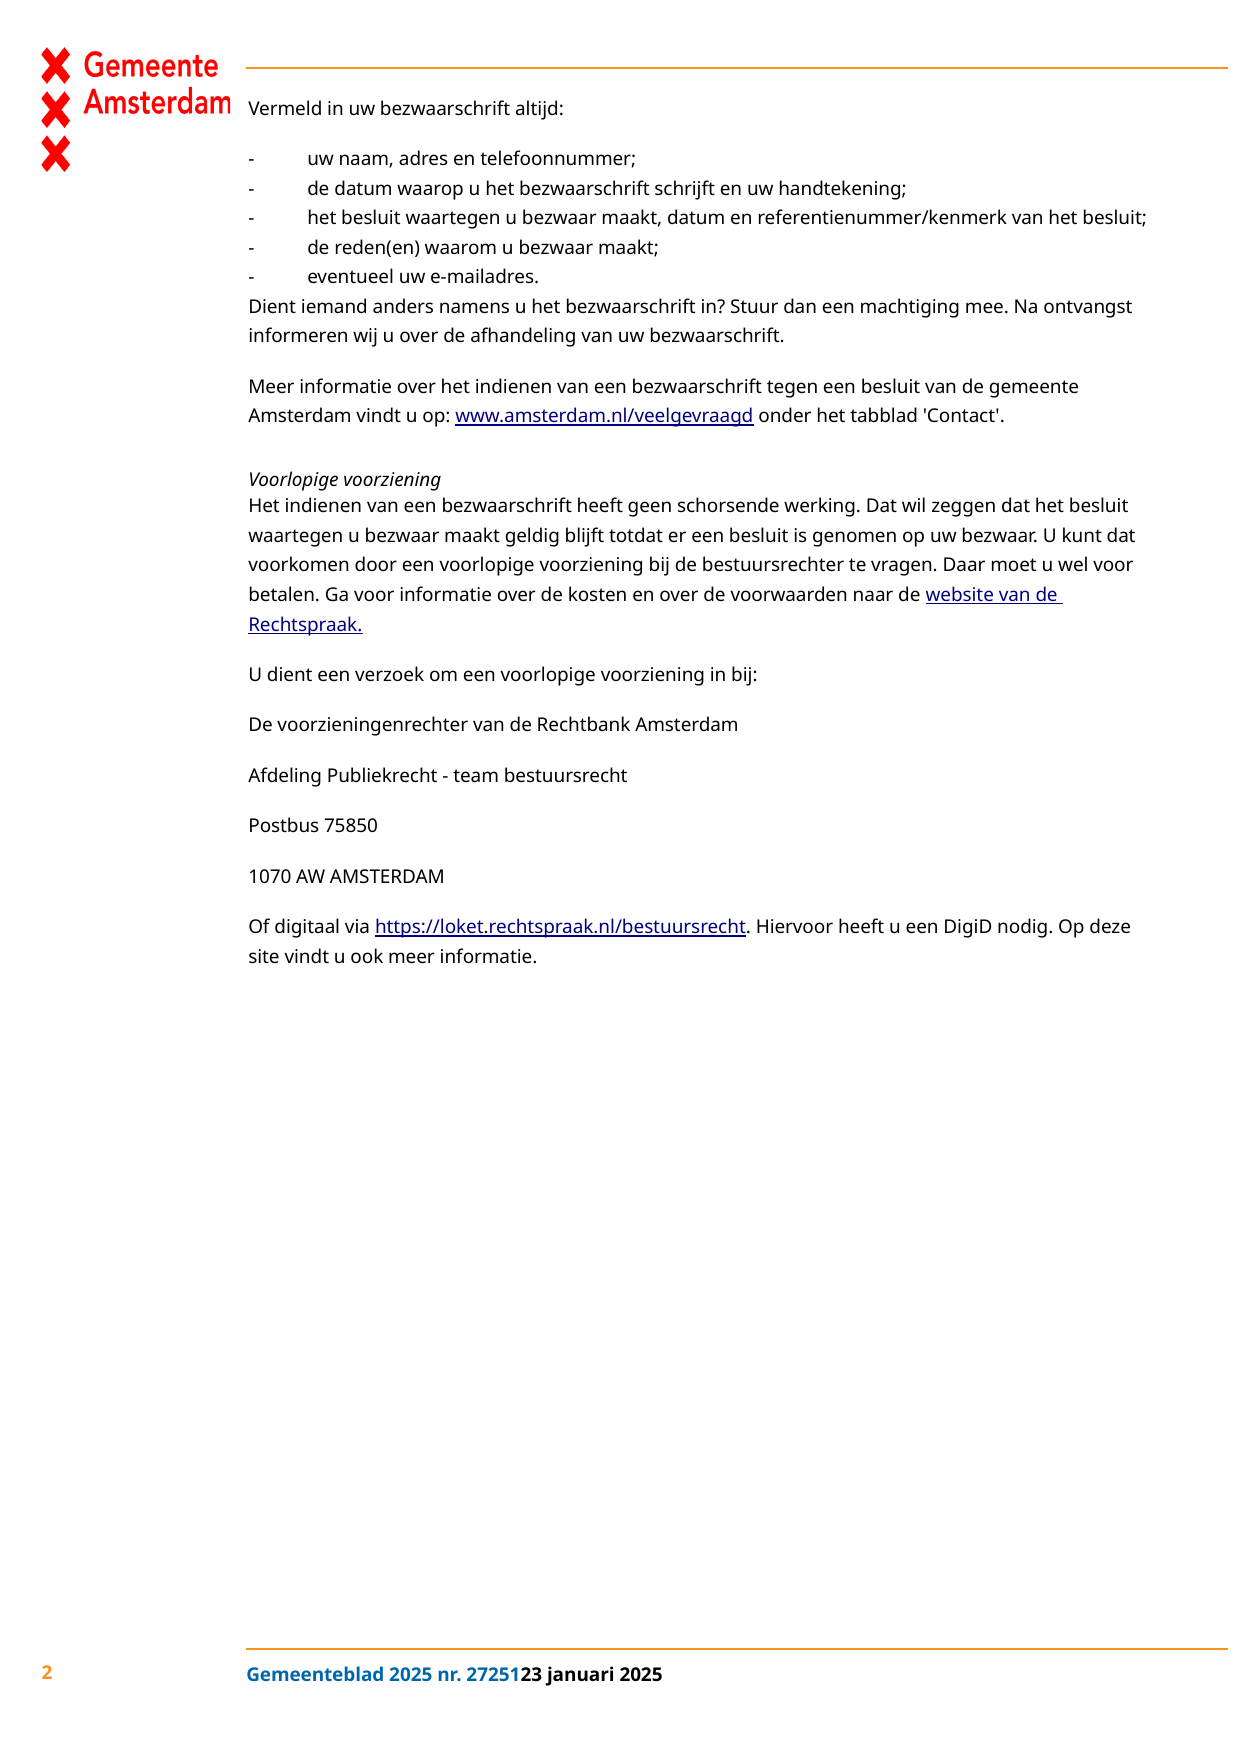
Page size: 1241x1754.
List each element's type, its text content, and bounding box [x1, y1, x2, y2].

text 1070 AW AMSTERDAM [248, 863, 1152, 888]
text Postbus 75850 [248, 812, 1152, 838]
list uw naam, adres en telefoonnummer; [248, 145, 1152, 171]
text Dient iemand anders namens u het bezwaarschrift in? Stuur dan een machtiging mee. Na ontvangst informeren wij u over de afhandeling van uw bezwaarschrift. [248, 293, 1152, 348]
list de reden(en) waarom u bezwaar maakt; [248, 234, 1152, 260]
list eventueel uw e-mailadres. [248, 263, 1152, 289]
text Voorlopige voorziening [248, 467, 1152, 492]
list de datum waarop u het bezwaarschrift schrijft en uw handtekening; [248, 175, 1152, 201]
text Of digitaal via https://loket.rechtspraak.nl/bestuursrecht. Hiervoor heeft u een DigiD nodig. Op deze site vindt u ook meer informatie. [248, 913, 1152, 968]
text De voorzieningenrechter van de Rechtbank Amsterdam [248, 712, 1152, 737]
text Het indienen van een bezwaarschrift heeft geen schorsende werking. Dat wil zeggen dat het besluit waartegen u bezwaar maakt geldig blijft totdat er een besluit is genomen op uw bezwaar. U kunt dat voorkomen door een voorlopige voorziening bij de bestuursrechter te vragen. Daar moet u wel voor betalen. Ga voor informatie over de kosten en over de voorwaarden naar de website van de Rechtspraak. [248, 492, 1152, 636]
text Afdeling Publiekrecht - team bestuursrecht [248, 762, 1152, 788]
text U dient een verzoek om een voorlopige voorziening in bij: [248, 661, 1152, 687]
list het besluit waartegen u bezwaar maakt, datum en referentienummer/kenmerk van het besluit; [248, 204, 1152, 230]
text Meer informatie over het indienen van een bezwaarschrift tegen een besluit van de gemeente Amsterdam vindt u op: www.amsterdam.nl/veelgevraagd onder het tabblad 'Contact'. [248, 373, 1152, 428]
text Vermeld in uw bezwaarschrift altijd: [248, 95, 1152, 121]
picture [41, 47, 231, 172]
